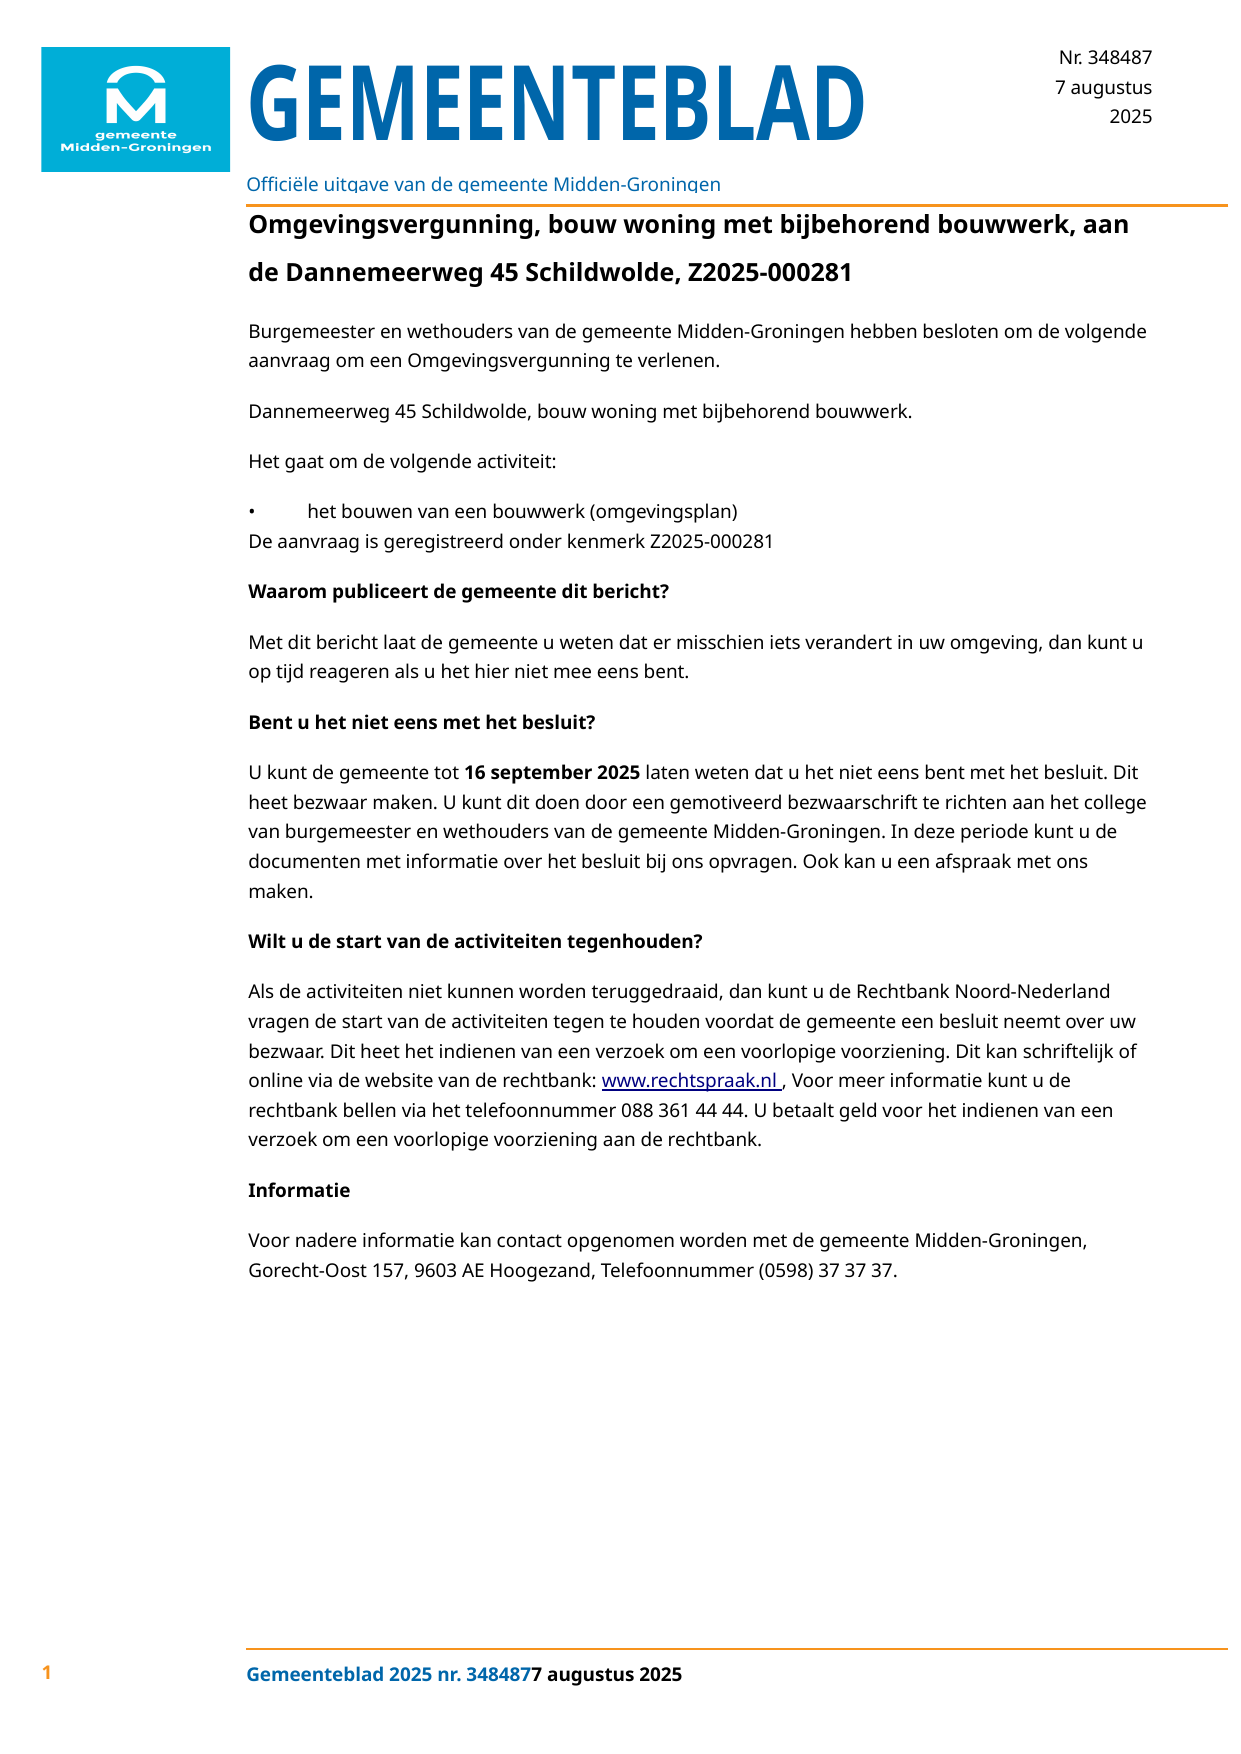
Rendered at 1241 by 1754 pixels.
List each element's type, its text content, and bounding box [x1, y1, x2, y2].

text U kunt de gemeente tot 16 september 2025 laten weten dat u het niet eens bent met het besluit. Dit heet bezwaar maken. U kunt dit doen door een gemotiveerd bezwaarschrift te richten aan het college van burgemeester en wethouders van de gemeente Midden-Groningen. In deze periode kunt u de documenten met informatie over het besluit bij ons opvragen. Ook kan u een afspraak met ons maken. [248, 759, 1152, 904]
text Omgevingsvergunning, bouw woning met bijbehorend bouwwerk, aan de Dannemeerweg 45 Schildwolde, Z2025-000281 [248, 207, 1152, 288]
picture [107, 89, 165, 122]
text Burgemeester en wethouders van de gemeente Midden-Groningen hebben besloten om de volgende aanvraag om een Omgevingsvergunning te verlenen. [248, 318, 1152, 373]
text Waarom publiceert de gemeente dit bericht? [248, 579, 1152, 604]
picture [184, 146, 190, 153]
text Wilt u de start van de activiteiten tegenhouden? [248, 928, 1152, 954]
text Dannemeerweg 45 Schildwolde, bouw woning met bijbehorend bouwwerk. [248, 398, 1152, 424]
text Het gaat om de volgende activiteit: [248, 448, 1152, 474]
text De aanvraag is geregistreerd onder kenmerk Z2025-000281 [248, 528, 1152, 554]
text Bent u het niet eens met het besluit? [248, 709, 1152, 735]
text Informatie [248, 1177, 1152, 1203]
text Als de activiteiten niet kunnen worden teruggedraaid, dan kunt u de Rechtbank Noord-Nederland vragen de start van de activiteiten tegen te houden voordat de gemeente een besluit neemt over uw bezwaar. Dit heet het indienen van een verzoek om een voorlopige voorziening. Dit kan schriftelijk of online via de website van de rechtbank: www.rechtspraak.nl , Voor meer informatie kunt u de rechtbank bellen via het telefoonnummer 088 361 44 44. U betaalt geld voor het indienen van een verzoek om een voorlopige voorziening aan de rechtbank. [248, 979, 1152, 1152]
text Voor nadere informatie kan contact opgenomen worden met de gemeente Midden-Groningen, Gorecht-Oost 157, 9603 AE Hoogezand, Telefoonnummer (0598) 37 37 37. [248, 1227, 1152, 1283]
picture [108, 66, 164, 82]
list het bouwen van een bouwwerk (omgevingsplan) [248, 499, 1152, 524]
text Met dit bericht laat de gemeente u weten dat er misschien iets verandert in uw omgeving, dan kunt u op tijd reageren als u het hier niet mee eens bent. [248, 629, 1152, 684]
